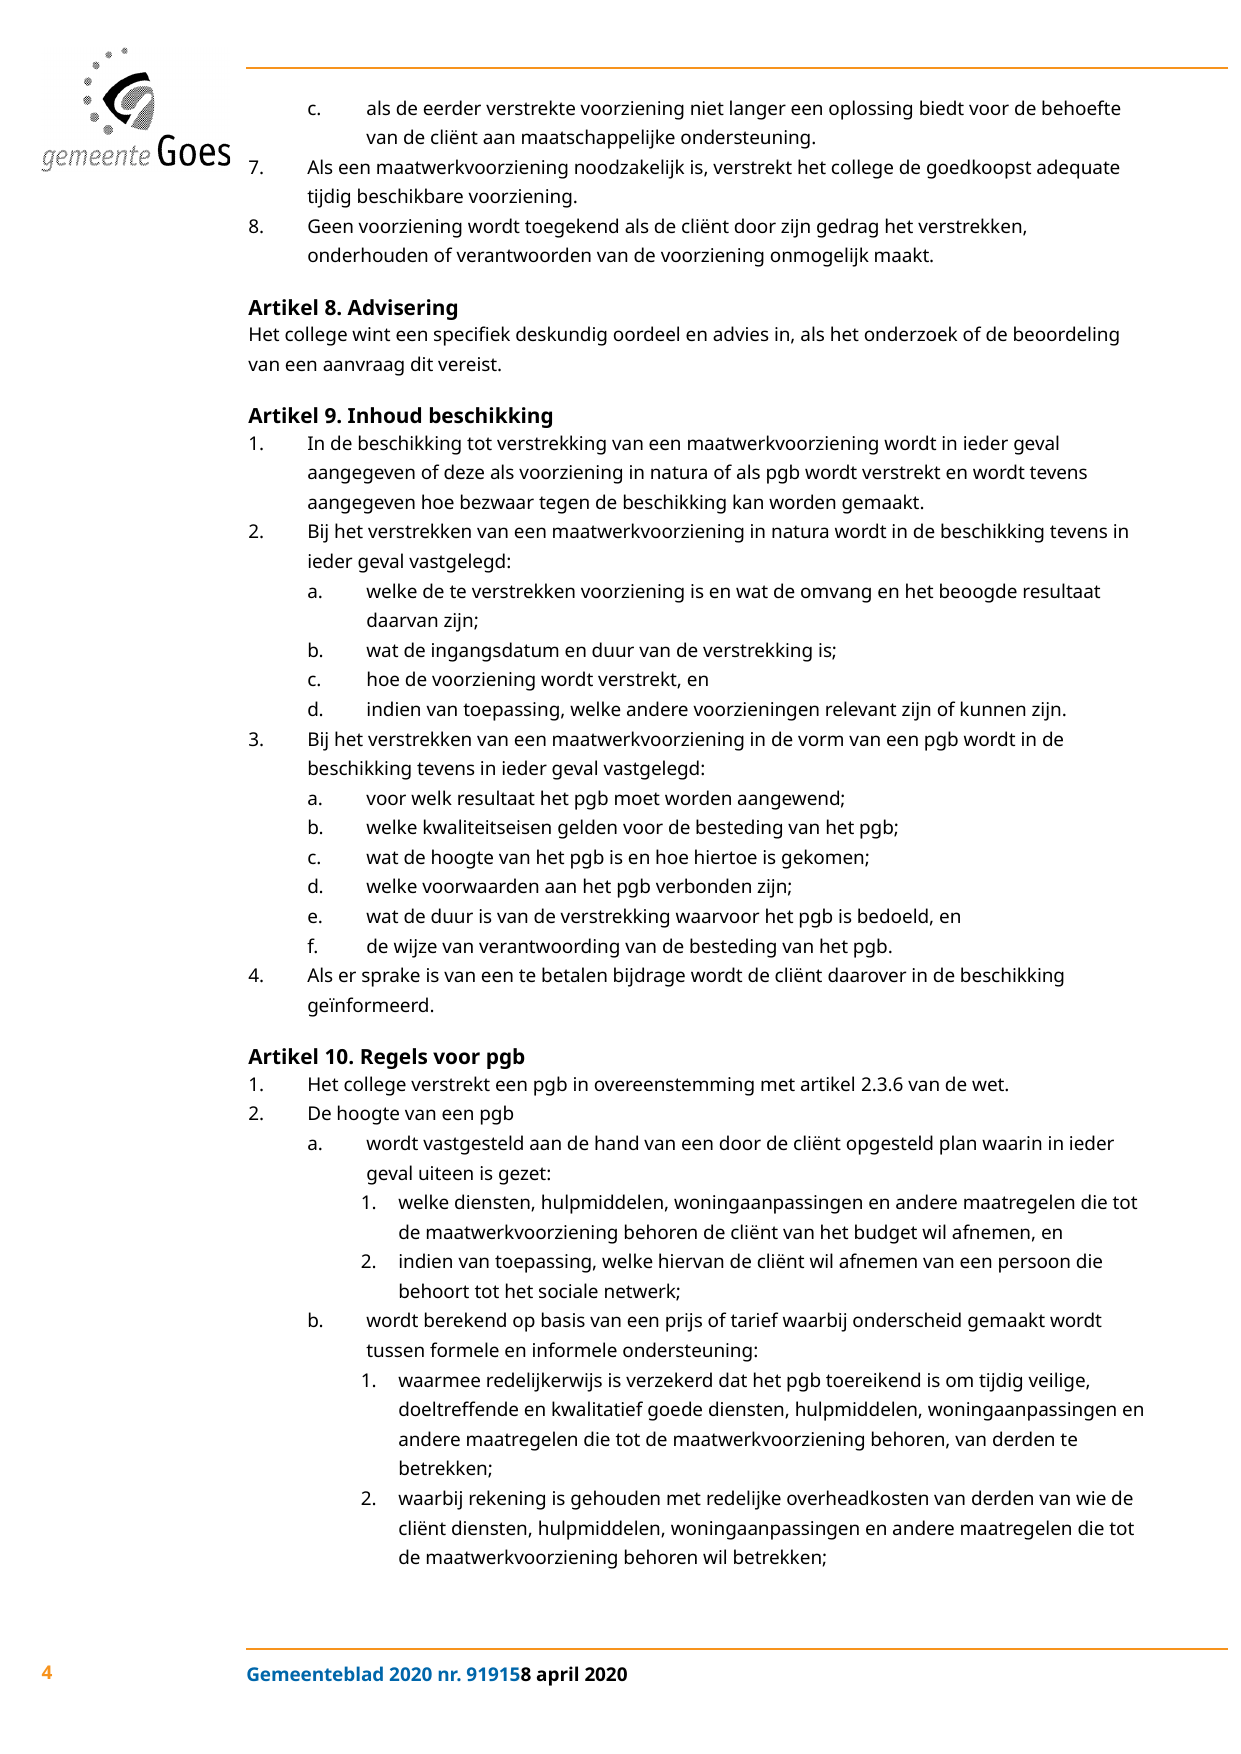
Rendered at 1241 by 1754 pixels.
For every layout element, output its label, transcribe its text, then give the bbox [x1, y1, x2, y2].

list welke de te verstrekken voorziening is en wat de omvang en het beoogde resultaat daarvan zijn; [307, 578, 1152, 633]
list Als er sprake is van een te betalen bijdrage wordt de cliënt daarover in de beschikking geïnformeerd. [248, 962, 1152, 1018]
list In de beschikking tot verstrekking van een maatwerkvoorziening wordt in ieder geval aangegeven of deze als voorziening in natura of als pgb wordt verstrekt en wordt tevens aangegeven hoe bezwaar tegen de beschikking kan worden gemaakt. [248, 430, 1152, 515]
list welke voorwaarden aan het pgb verbonden zijn; [307, 874, 1152, 899]
list als de eerder verstrekte voorziening niet langer een oplossing biedt voor de behoefte van de cliënt aan maatschappelijke ondersteuning. [307, 95, 1152, 150]
list wat de duur is van de verstrekking waarvoor het pgb is bedoeld, en [307, 903, 1152, 929]
list Bij het verstrekken van een maatwerkvoorziening in natura wordt in de beschikking tevens in ieder geval vastgelegd: [248, 519, 1152, 574]
list hoe de voorziening wordt verstrekt, en [307, 667, 1152, 692]
list indien van toepassing, welke hiervan de cliënt wil afnemen van een persoon die behoort tot het sociale netwerk; [361, 1248, 1152, 1304]
list waarmee redelijkerwijs is verzekerd dat het pgb toereikend is om tijdig veilige, doeltreffende en kwalitatief goede diensten, hulpmiddelen, woningaanpassingen en andere maatregelen die tot de maatwerkvoorziening behoren, van derden te betrekken; [361, 1367, 1152, 1481]
list Als een maatwerkvoorziening noodzakelijk is, verstrekt het college de goedkoopst adequate tijdig beschikbare voorziening. [248, 154, 1152, 209]
list Bij het verstrekken van een maatwerkvoorziening in de vorm van een pgb wordt in de beschikking tevens in ieder geval vastgelegd: [248, 726, 1152, 781]
picture [41, 47, 231, 172]
list waarbij rekening is gehouden met redelijke overheadkosten van derden van wie de cliënt diensten, hulpmiddelen, woningaanpassingen en andere maatregelen die tot de maatwerkvoorziening behoren wil betrekken; [361, 1485, 1152, 1570]
list indien van toepassing, welke andere voorzieningen relevant zijn of kunnen zijn. [307, 696, 1152, 722]
text Het college wint een specifiek deskundig oordeel en advies in, als het onderzoek of de beoordeling van een aanvraag dit vereist. [248, 322, 1152, 377]
text Artikel 9. Inhoud beschikking [248, 402, 1152, 430]
text Artikel 10. Regels voor pgb [248, 1042, 1152, 1071]
list De hoogte van een pgb [248, 1101, 1152, 1126]
list wordt vastgesteld aan de hand van een door de cliënt opgesteld plan waarin in ieder geval uiteen is gezet: [307, 1130, 1152, 1185]
list Het college verstrekt een pgb in overeenstemming met artikel 2.3.6 van de wet. [248, 1071, 1152, 1097]
list welke kwaliteitseisen gelden voor de besteding van het pgb; [307, 814, 1152, 840]
list Geen voorziening wordt toegekend als de cliënt door zijn gedrag het verstrekken, onderhouden of verantwoorden van de voorziening onmogelijk maakt. [248, 213, 1152, 268]
list wat de ingangsdatum en duur van de verstrekking is; [307, 637, 1152, 663]
text Artikel 8. Advisering [248, 293, 1152, 322]
list voor welk resultaat het pgb moet worden aangewend; [307, 785, 1152, 811]
list welke diensten, hulpmiddelen, woningaanpassingen en andere maatregelen die tot de maatwerkvoorziening behoren de cliënt van het budget wil afnemen, en [361, 1189, 1152, 1244]
list de wijze van verantwoording van de besteding van het pgb. [307, 933, 1152, 959]
list wordt berekend op basis van een prijs of tarief waarbij onderscheid gemaakt wordt tussen formele en informele ondersteuning: [307, 1308, 1152, 1363]
list wat de hoogte van het pgb is en hoe hiertoe is gekomen; [307, 844, 1152, 870]
